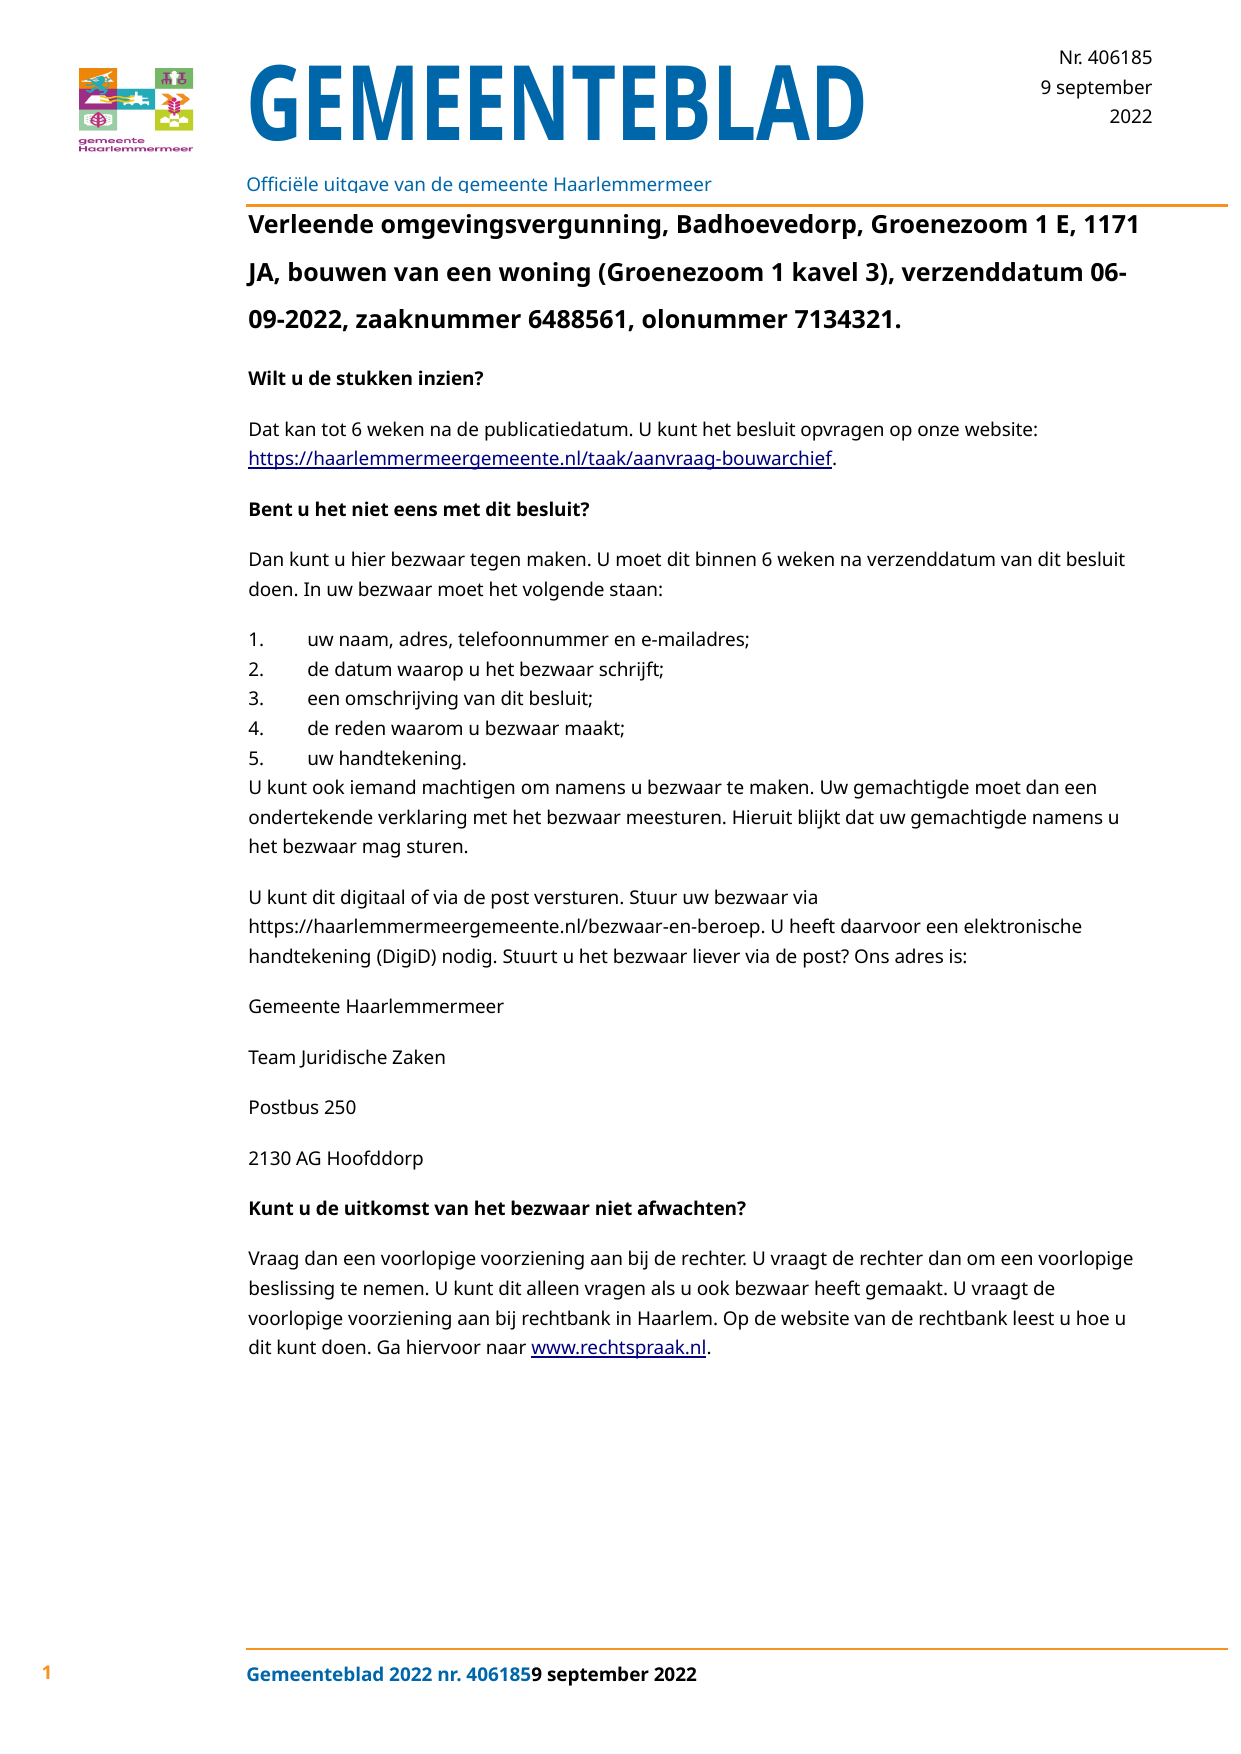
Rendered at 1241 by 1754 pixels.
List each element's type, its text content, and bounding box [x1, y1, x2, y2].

text Wilt u de stukken inzien? [248, 366, 1152, 391]
text Kunt u de uitkomst van het bezwaar niet afwachten? [248, 1195, 1152, 1221]
text U kunt ook iemand machtigen om namens u bezwaar te maken. Uw gemachtigde moet dan een ondertekende verklaring met het bezwaar meesturen. Hieruit blijkt dat uw gemachtigde namens u het bezwaar mag sturen. [248, 774, 1152, 859]
text Bent u het niet eens met dit besluit? [248, 496, 1152, 522]
text U kunt dit digitaal of via de post versturen. Stuur uw bezwaar via https://haarlemmermeergemeente.nl/bezwaar-en-beroep. U heeft daarvoor een elektronische handtekening (DigiD) nodig. Stuurt u het bezwaar liever via de post? Ons adres is: [248, 884, 1152, 969]
text Gemeente Haarlemmermeer [248, 993, 1152, 1019]
list uw naam, adres, telefoonnummer en e-mailadres; [248, 626, 1152, 652]
list de reden waarom u bezwaar maakt; [248, 715, 1152, 741]
list uw handtekening. [248, 745, 1152, 770]
list een omschrijving van dit besluit; [248, 686, 1152, 711]
text Postbus 250 [248, 1094, 1152, 1120]
text 2130 AG Hoofddorp [248, 1145, 1152, 1170]
text Vraag dan een voorlopige voorziening aan bij de rechter. U vraagt de rechter dan om een voorlopige beslissing te nemen. U kunt dit alleen vragen als u ook bezwaar heeft gemaakt. U vraagt de voorlopige voorziening aan bij rechtbank in Haarlem. Op de website van de rechtbank leest u hoe u dit kunt doen. Ga hiervoor naar www.rechtspraak.nl. [248, 1246, 1152, 1360]
text Verleende omgevingsvergunning, Badhoevedorp, Groenezoom 1 E, 1171 JA, bouwen van een woning (Groenezoom 1 kavel 3), verzenddatum 06-09-2022, zaaknummer 6488561, olonummer 7134321. [248, 207, 1152, 336]
text Dat kan tot 6 weken na de publicatiedatum. U kunt het besluit opvragen op onze website: https://haarlemmermeergemeente.nl/taak/aanvraag-bouwarchief. [248, 416, 1152, 471]
text Dan kunt u hier bezwaar tegen maken. U moet dit binnen 6 weken na verzenddatum van dit besluit doen. In uw bezwaar moet het volgende staan: [248, 546, 1152, 602]
text Team Juridische Zaken [248, 1044, 1152, 1069]
picture [41, 47, 231, 172]
list de datum waarop u het bezwaar schrijft; [248, 656, 1152, 682]
